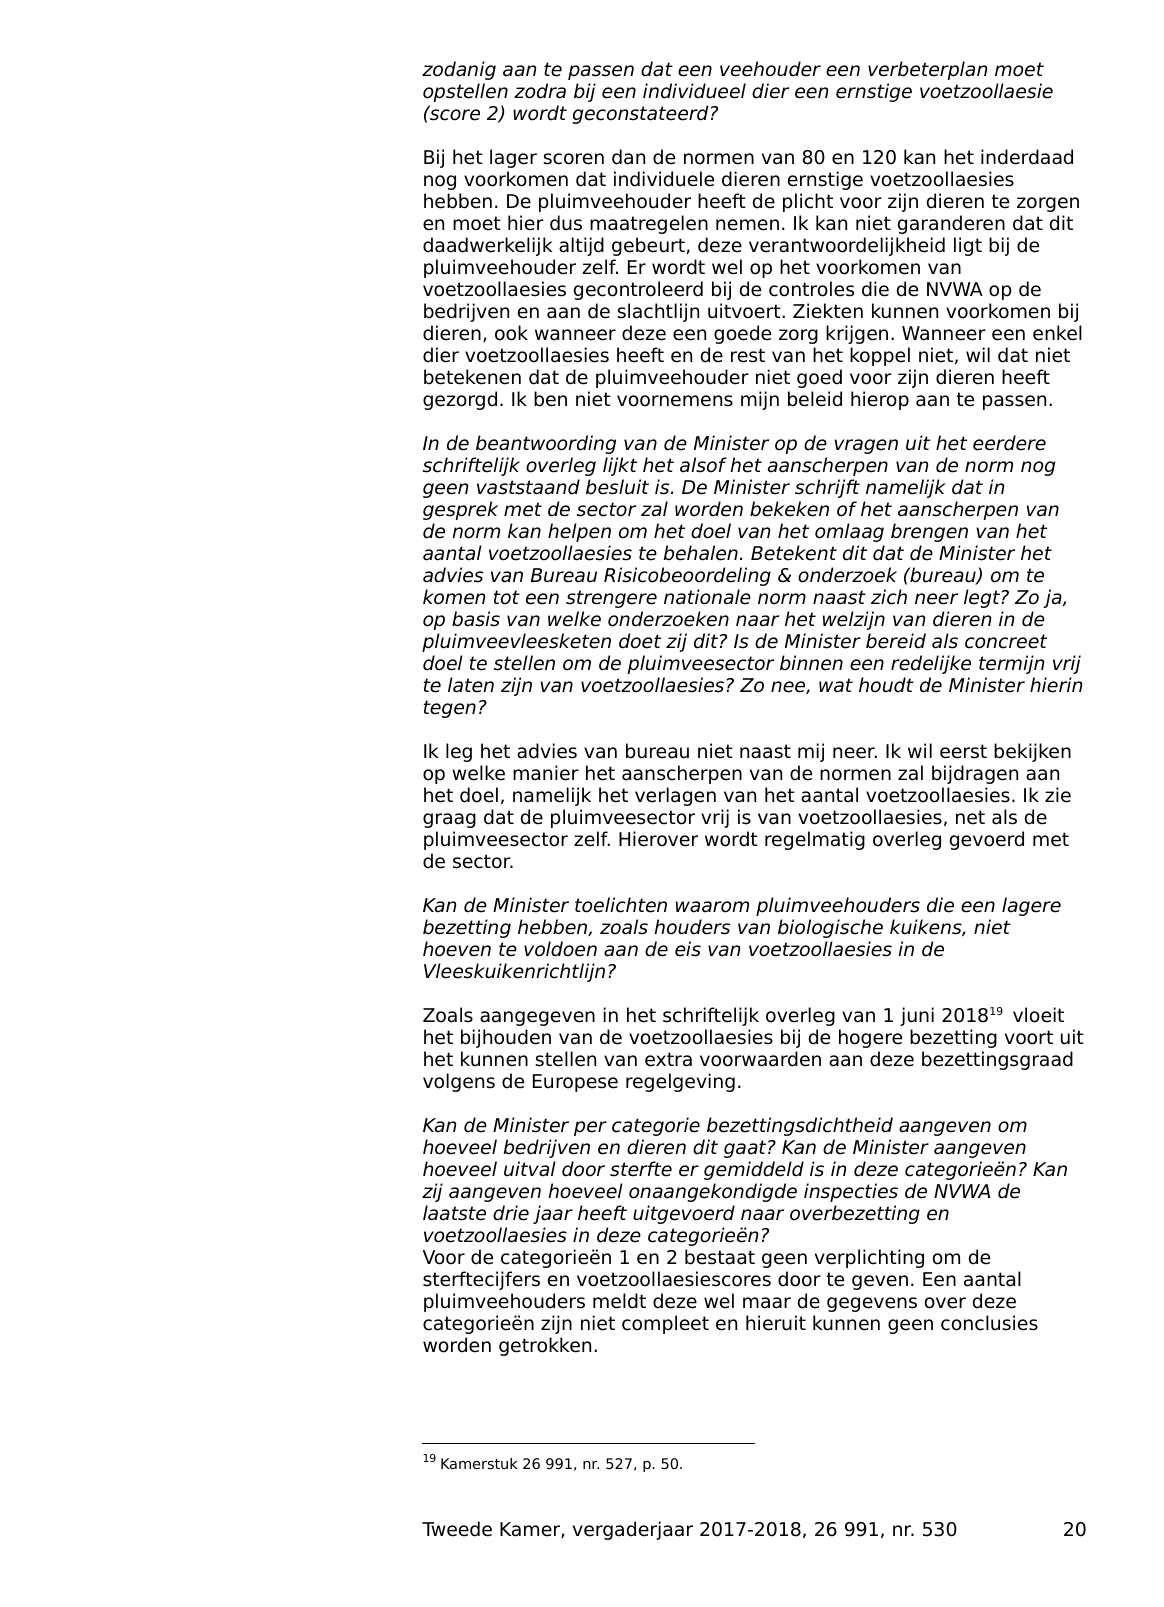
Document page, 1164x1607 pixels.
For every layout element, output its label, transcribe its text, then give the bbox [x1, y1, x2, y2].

text Zoals aangegeven in het schriftelijk overleg van 1 juni 2018 vloeit het bijhouden van de voetzoollaesies bij de hogere bezetting voort uit het kunnen stellen van extra voorwaarden aan deze bezettingsgraad volgens de Europese regelgeving. [422, 1005, 1087, 1093]
text In de beantwoording van de Minister op de vragen uit het eerdere schriftelijk overleg lijkt het alsof het aanscherpen van de norm nog geen vaststaand besluit is. De Minister schrijft namelijk dat in gesprek met de sector zal worden bekeken of het aanscherpen van de norm kan helpen om het doel van het omlaag brengen van het aantal voetzoollaesies te behalen. Betekent dit dat de Minister het advies van Bureau Risicobeoordeling & onderzoek (bureau) om te komen tot een strengere nationale norm naast zich neer legt? Zo ja, op basis van welke onderzoeken naar het welzijn van dieren in de pluimveevleesketen doet zij dit? Is de Minister bereid als concreet doel te stellen om de pluimveesector binnen een redelijke termijn vrij te laten zijn van voetzoollaesies? Zo nee, wat houdt de Minister hierin tegen? [422, 433, 1087, 719]
text Kan de Minister toelichten waarom pluimveehouders die een lagere bezetting hebben, zoals houders van biologische kuikens, niet hoeven te voldoen aan de eis van voetzoollaesies in de Vleeskuikenrichtlijn? [422, 895, 1087, 983]
text Ik leg het advies van bureau niet naast mij neer. Ik wil eerst bekijken op welke manier het aanscherpen van de normen zal bijdragen aan het doel, namelijk het verlagen van het aantal voetzoollaesies. Ik zie graag dat de pluimveesector vrij is van voetzoollaesies, net als de pluimveesector zelf. Hierover wordt regelmatig overleg gevoerd met de sector. [422, 741, 1087, 873]
text Voor de categorieën 1 en 2 bestaat geen verplichting om de sterftecijfers en voetzoollaesiescores door te geven. Een aantal pluimveehouders meldt deze wel maar de gegevens over deze categorieën zijn niet compleet en hieruit kunnen geen conclusies worden getrokken. [422, 1247, 1087, 1357]
text Kamerstuk 26 991, nr. 527, p. 50. [422, 1452, 1087, 1474]
text Kan de Minister per categorie bezettingsdichtheid aangeven om hoeveel bedrijven en dieren dit gaat? Kan de Minister aangeven hoeveel uitval door sterfte er gemiddeld is in deze categorieën? Kan zij aangeven hoeveel onaangekondigde inspecties de NVWA de laatste drie jaar heeft uitgevoerd naar overbezetting en voetzoollaesies in deze categorieën? [422, 1115, 1087, 1247]
text zodanig aan te passen dat een veehouder een verbeterplan moet opstellen zodra bij een individueel dier een ernstige voetzoollaesie (score 2) wordt geconstateerd? [422, 59, 1087, 125]
text Bij het lager scoren dan de normen van 80 en 120 kan het inderdaad nog voorkomen dat individuele dieren ernstige voetzoollaesies hebben. De pluimveehouder heeft de plicht voor zijn dieren te zorgen en moet hier dus maatregelen nemen. Ik kan niet garanderen dat dit daadwerkelijk altijd gebeurt, deze verantwoordelijkheid ligt bij de pluimveehouder zelf. Er wordt wel op het voorkomen van voetzoollaesies gecontroleerd bij de controles die de NVWA op de bedrijven en aan de slachtlijn uitvoert. Ziekten kunnen voorkomen bij dieren, ook wanneer deze een goede zorg krijgen. Wanneer een enkel dier voetzoollaesies heeft en de rest van het koppel niet, wil dat niet betekenen dat de pluimveehouder niet goed voor zijn dieren heeft gezorgd. Ik ben niet voornemens mijn beleid hierop aan te passen. [422, 147, 1087, 411]
